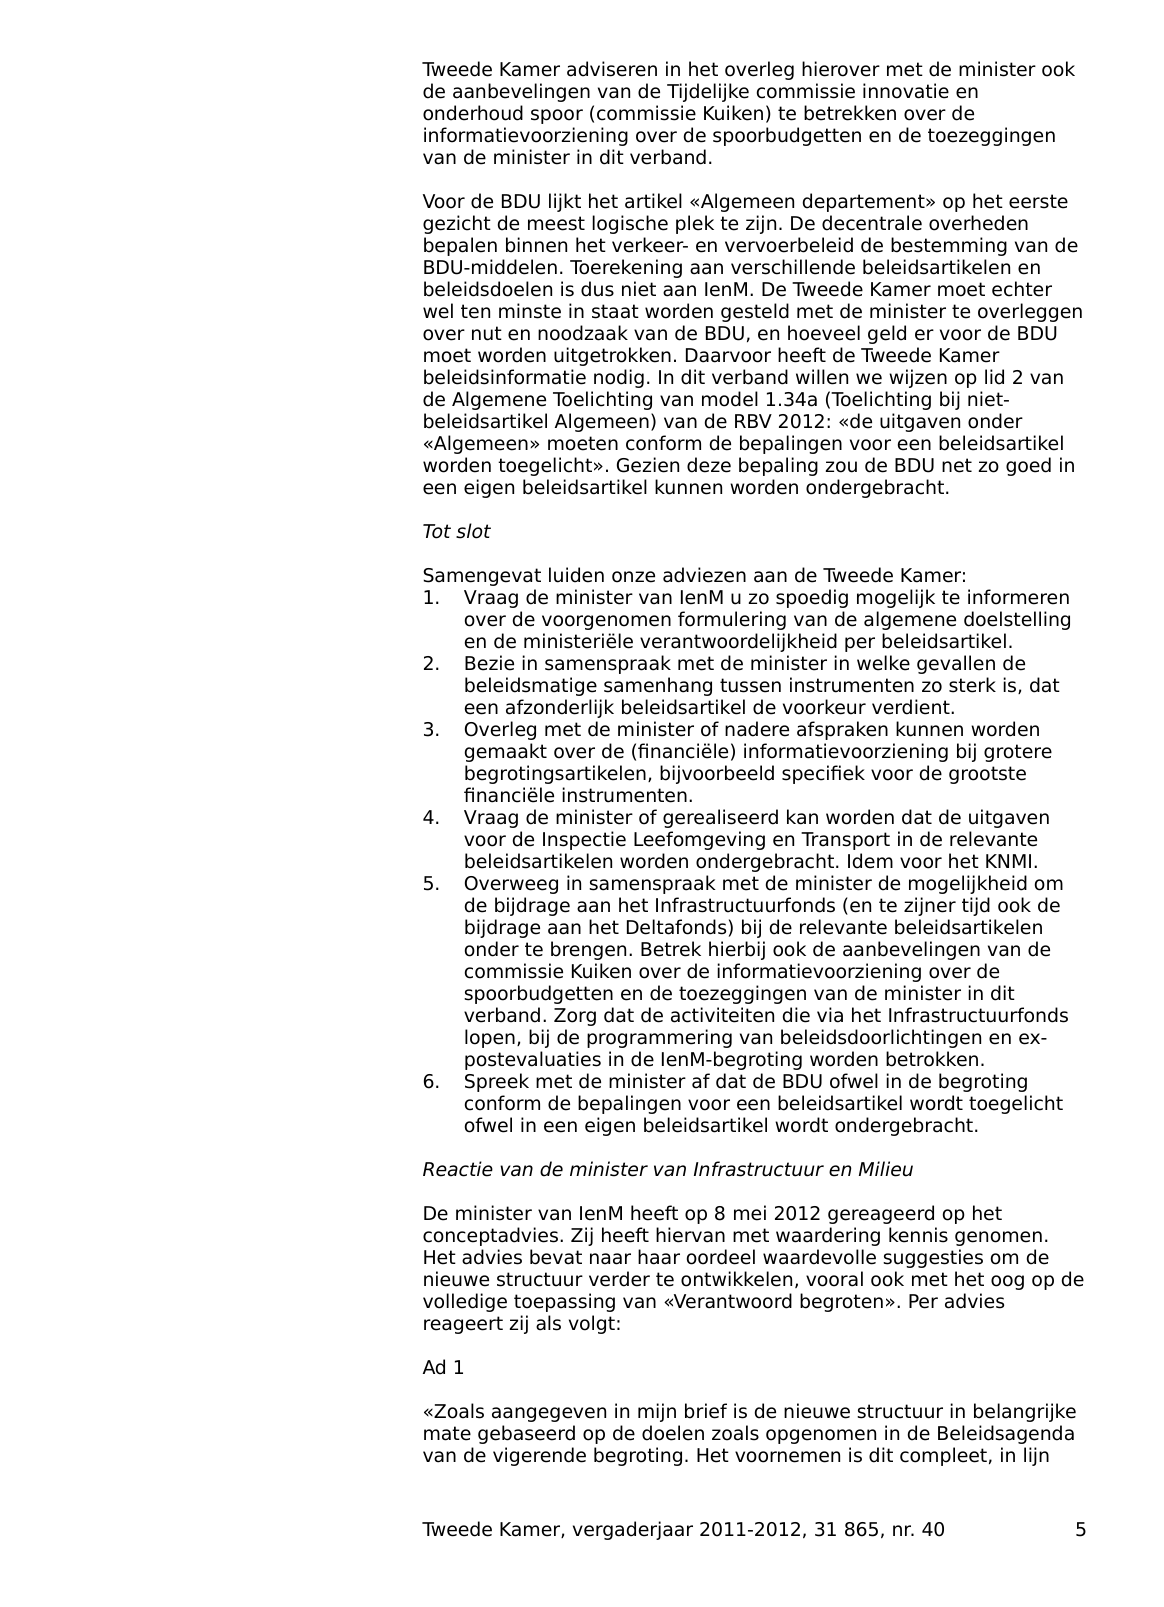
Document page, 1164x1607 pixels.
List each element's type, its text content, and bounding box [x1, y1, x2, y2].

text Tweede Kamer adviseren in het overleg hierover met de minister ook de aanbevelingen van de Tijdelijke commissie innovatie en onderhoud spoor (commissie Kuiken) te betrekken over de informatievoorziening over de spoorbudgetten en de toezeggingen van de minister in dit verband. [422, 59, 1087, 169]
text 2. Bezie in samenspraak met de minister in welke gevallen de beleidsmatige samenhang tussen instrumenten zo sterk is, dat een afzonderlijk beleidsartikel de voorkeur verdient. [422, 653, 1087, 719]
subtitle Reactie van de minister van Infrastructuur en Milieu [422, 1159, 1087, 1181]
text 1. Vraag de minister van IenM u zo spoedig mogelijk te informeren over de voorgenomen formulering van de algemene doelstelling en de ministeriële verantwoordelijkheid per beleidsartikel. [422, 587, 1087, 653]
text 3. Overleg met de minister of nadere afspraken kunnen worden gemaakt over de (financiële) informatievoorziening bij grotere begrotingsartikelen, bijvoorbeeld specifiek voor de grootste financiële instrumenten. [422, 719, 1087, 807]
text De minister van IenM heeft op 8 mei 2012 gereageerd op het conceptadvies. Zij heeft hiervan met waardering kennis genomen. Het advies bevat naar haar oordeel waardevolle suggesties om de nieuwe structuur verder te ontwikkelen, vooral ook met het oog op de volledige toepassing van «Verantwoord begroten». Per advies reageert zij als volgt: [422, 1203, 1087, 1335]
text Voor de BDU lijkt het artikel «Algemeen departement» op het eerste gezicht de meest logische plek te zijn. De decentrale overheden bepalen binnen het verkeer- en vervoerbeleid de bestemming van de BDU-middelen. Toerekening aan verschillende beleidsartikelen en beleidsdoelen is dus niet aan IenM. De Tweede Kamer moet echter wel ten minste in staat worden gesteld met de minister te overleggen over nut en noodzaak van de BDU, en hoeveel geld er voor de BDU moet worden uitgetrokken. Daarvoor heeft de Tweede Kamer beleidsinformatie nodig. In dit verband willen we wijzen op lid 2 van de Algemene Toelichting van model 1.34a (Toelichting bij niet-beleidsartikel Algemeen) van de RBV 2012: «de uitgaven onder «Algemeen» moeten conform de bepalingen voor een beleidsartikel worden toegelicht». Gezien deze bepaling zou de BDU net zo goed in een eigen beleidsartikel kunnen worden ondergebracht. [422, 191, 1087, 499]
text 4. Vraag de minister of gerealiseerd kan worden dat de uitgaven voor de Inspectie Leefomgeving en Transport in de relevante beleidsartikelen worden ondergebracht. Idem voor het KNMI. [422, 807, 1087, 873]
text «Zoals aangegeven in mijn brief is de nieuwe structuur in belangrijke mate gebaseerd op de doelen zoals opgenomen in de Beleidsagenda van de vigerende begroting. Het voornemen is dit compleet, in lijn [422, 1401, 1087, 1467]
text 6. Spreek met de minister af dat de BDU ofwel in de begroting conform de bepalingen voor een beleidsartikel wordt toegelicht ofwel in een eigen beleidsartikel wordt ondergebracht. [422, 1071, 1087, 1137]
text 5. Overweeg in samenspraak met de minister de mogelijkheid om de bijdrage aan het Infrastructuurfonds (en te zijner tijd ook de bijdrage aan het Deltafonds) bij de relevante beleidsartikelen onder te brengen. Betrek hierbij ook de aanbevelingen van de commissie Kuiken over de informatievoorziening over de spoorbudgetten en de toezeggingen van de minister in dit verband. Zorg dat de activiteiten die via het Infrastructuurfonds lopen, bij de programmering van beleidsdoorlichtingen en ex-postevaluaties in de IenM-begroting worden betrokken. [422, 873, 1087, 1071]
text Samengevat luiden onze adviezen aan de Tweede Kamer: [422, 565, 1087, 587]
subtitle Ad 1 [422, 1357, 1087, 1379]
subtitle Tot slot [422, 521, 1087, 543]
